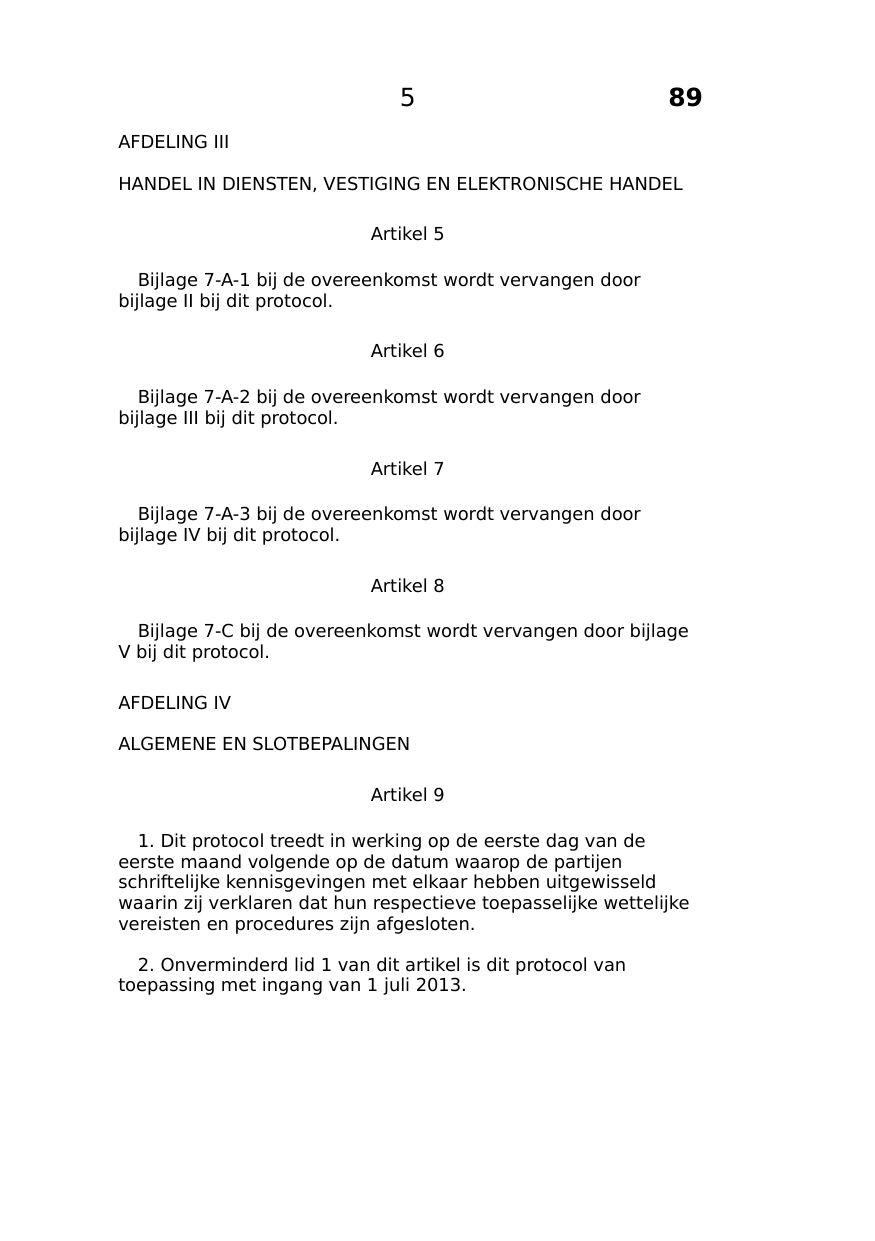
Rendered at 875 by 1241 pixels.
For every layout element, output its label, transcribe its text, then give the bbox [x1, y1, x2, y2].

subtitle Artikel 5 [118, 224, 703, 245]
text Bijlage 7-A-1 bij de overeenkomst wordt vervangen door bijlage II bij dit protocol. [118, 270, 703, 311]
text Bijlage 7-C bij de overeenkomst wordt vervangen door bijlage V bij dit protocol. [118, 621, 703, 663]
subtitle Artikel 9 [118, 785, 703, 806]
text Bijlage 7-A-3 bij de overeenkomst wordt vervangen door bijlage IV bij dit protocol. [118, 504, 703, 546]
subtitle Artikel 7 [118, 458, 703, 479]
text 2. Onverminderd lid 1 van dit artikel is dit protocol van toepassing met ingang van 1 juli 2013. [118, 954, 703, 996]
subtitle Artikel 6 [118, 341, 703, 362]
text Bijlage 7-A-2 bij de overeenkomst wordt vervangen door bijlage III bij dit protocol. [118, 387, 703, 428]
subtitle AFDELING IV ALGEMENE EN SLOTBEPALINGEN [118, 693, 703, 755]
subtitle Artikel 8 [118, 576, 703, 596]
text 1. Dit protocol treedt in werking op de eerste dag van de eerste maand volgende op de datum waarop de partijen schriftelijke kennisgevingen met elkaar hebben uitgewisseld waarin zij verklaren dat hun respectieve toepasselijke wettelijke vereisten en procedures zijn afgesloten. [118, 831, 703, 934]
subtitle AFDELING III HANDEL IN DIENSTEN, VESTIGING EN ELEKTRONISCHE HANDEL [118, 132, 703, 194]
